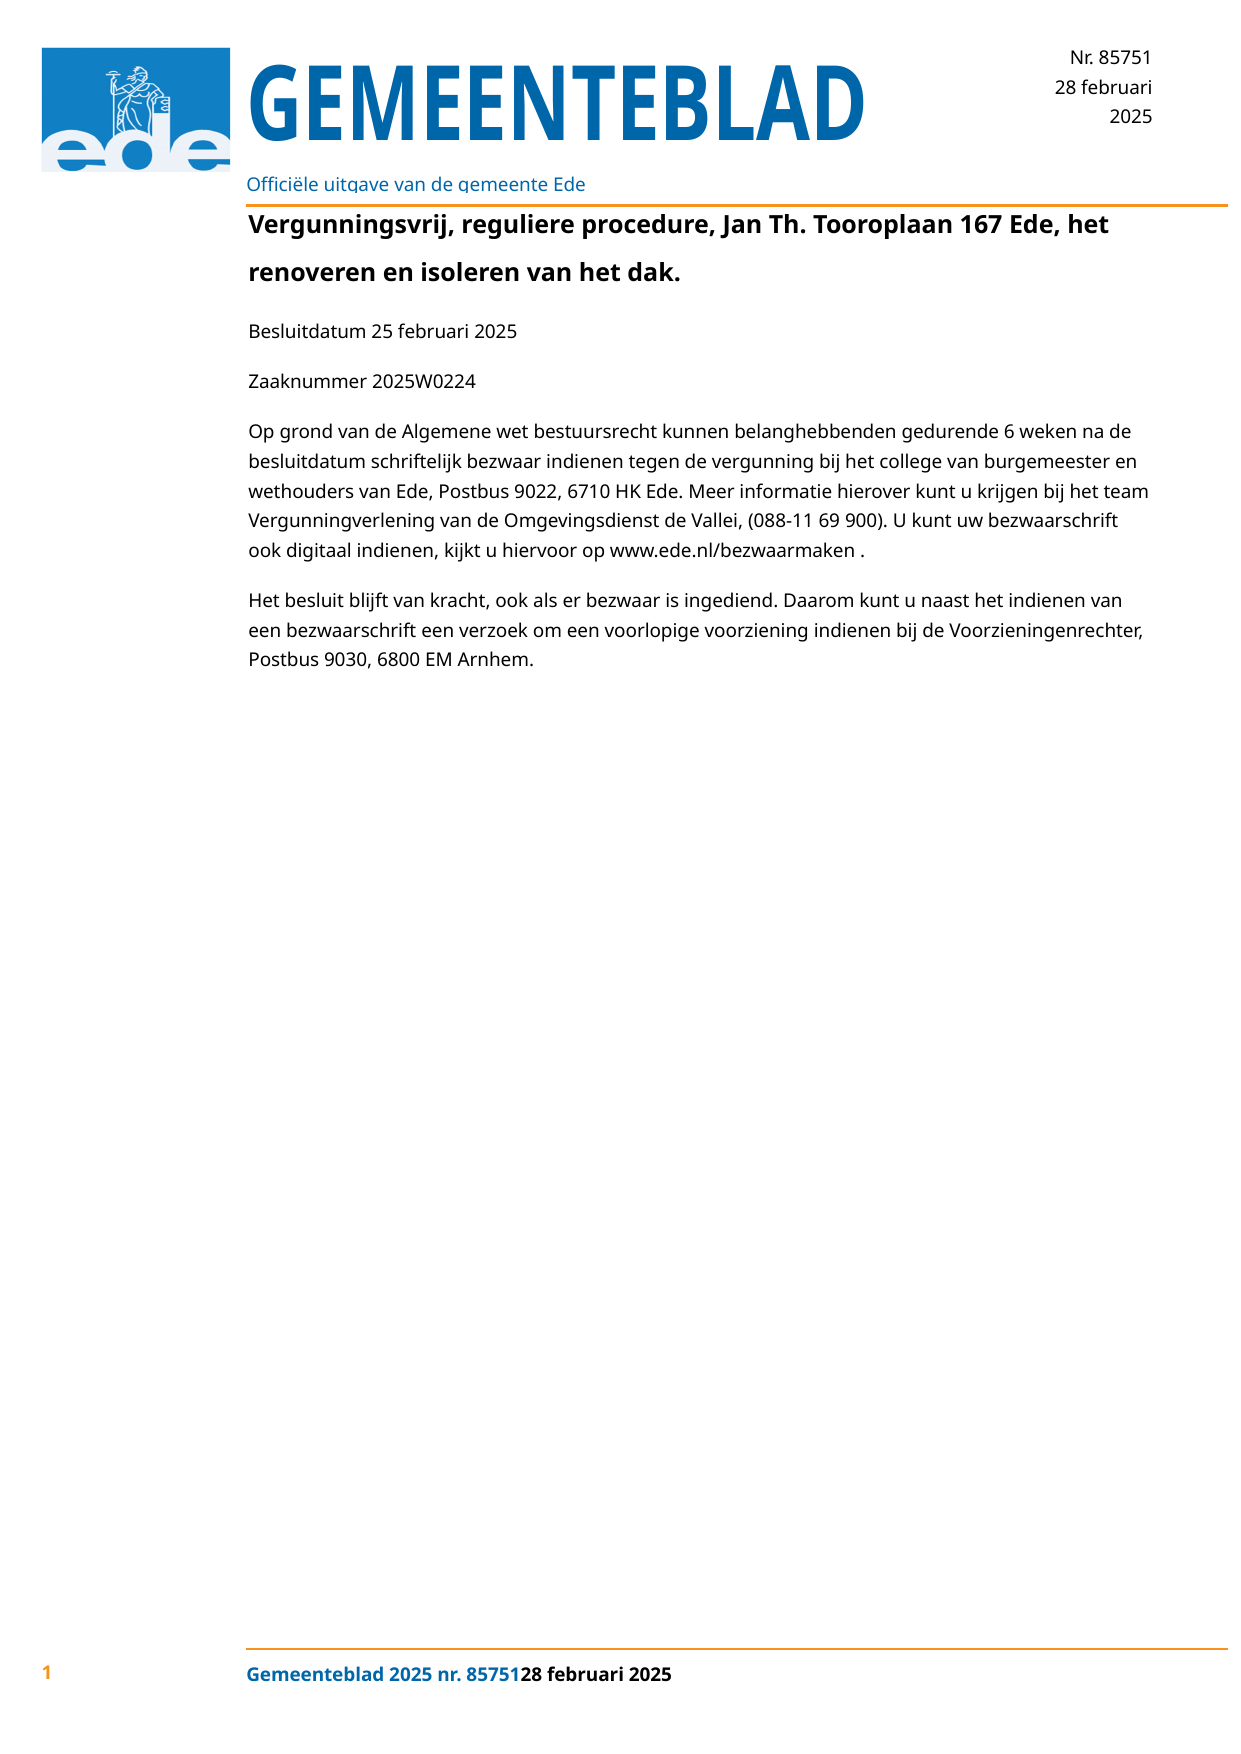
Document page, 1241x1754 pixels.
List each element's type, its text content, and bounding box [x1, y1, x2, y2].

picture [41, 47, 231, 172]
text Vergunningsvrij, reguliere procedure, Jan Th. Tooroplaan 167 Ede, het renoveren en isoleren van het dak. [248, 207, 1152, 288]
text Zaaknummer 2025W0224 [248, 368, 1152, 394]
text Besluitdatum 25 februari 2025 [248, 318, 1152, 344]
text Op grond van de Algemene wet bestuursrecht kunnen belanghebbenden gedurende 6 weken na de besluitdatum schriftelijk bezwaar indienen tegen de vergunning bij het college van burgemeester en wethouders van Ede, Postbus 9022, 6710 HK Ede. Meer informatie hierover kunt u krijgen bij het team Vergunningverlening van de Omgevingsdienst de Vallei, (088-11 69 900). U kunt uw bezwaarschrift ook digitaal indienen, kijkt u hiervoor op www.ede.nl/bezwaarmaken . [248, 419, 1152, 563]
text Het besluit blijft van kracht, ook als er bezwaar is ingediend. Daarom kunt u naast het indienen van een bezwaarschrift een verzoek om een voorlopige voorziening indienen bij de Voorzieningenrechter, Postbus 9030, 6800 EM Arnhem. [248, 587, 1152, 672]
